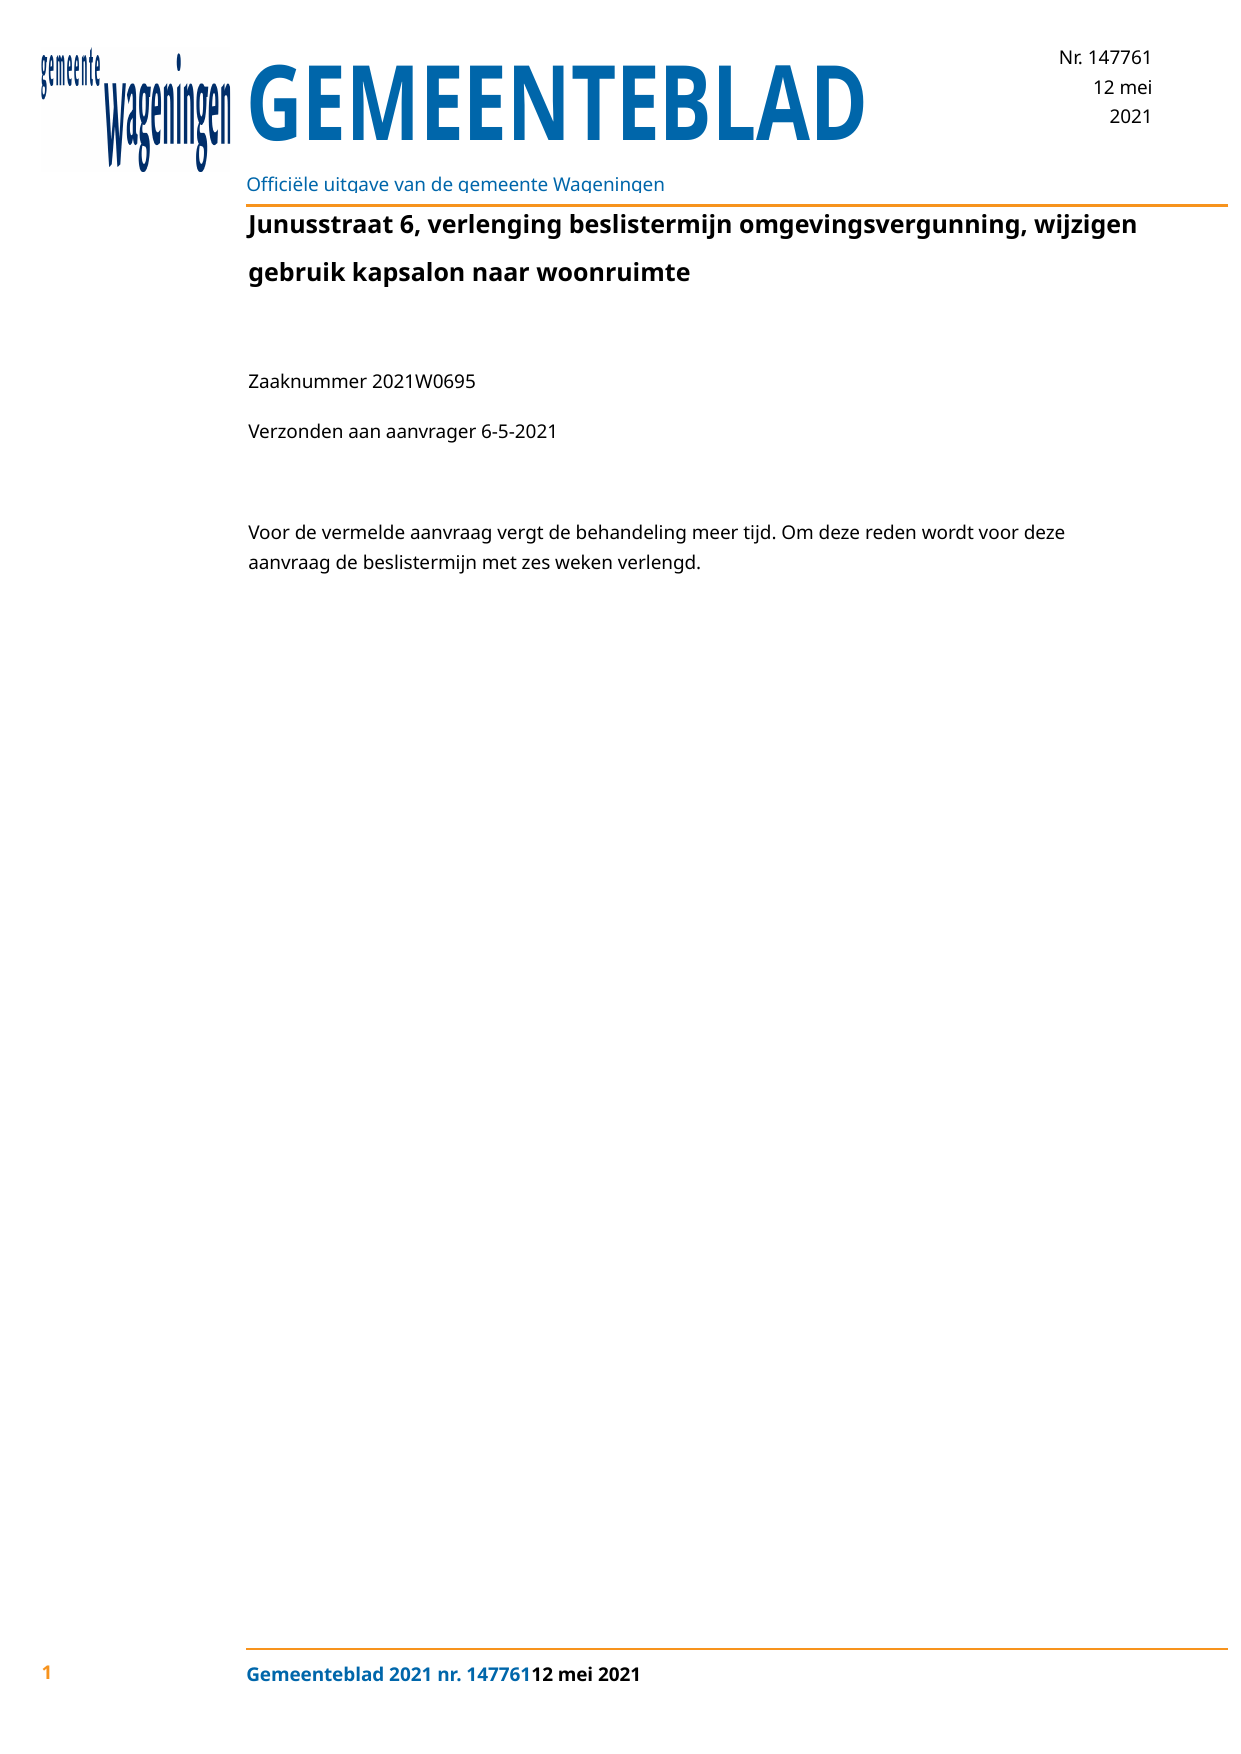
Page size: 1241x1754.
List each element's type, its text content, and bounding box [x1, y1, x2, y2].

picture [41, 47, 231, 172]
text Voor de vermelde aanvraag vergt de behandeling meer tijd. Om deze reden wordt voor deze aanvraag de beslistermijn met zes weken verlengd. [248, 519, 1152, 575]
text Junusstraat 6, verlenging beslistermijn omgevingsvergunning, wijzigen gebruik kapsalon naar woonruimte [248, 207, 1152, 288]
text Verzonden aan aanvrager 6-5-2021 [248, 419, 1152, 444]
text Zaaknummer 2021W0695 [248, 368, 1152, 394]
